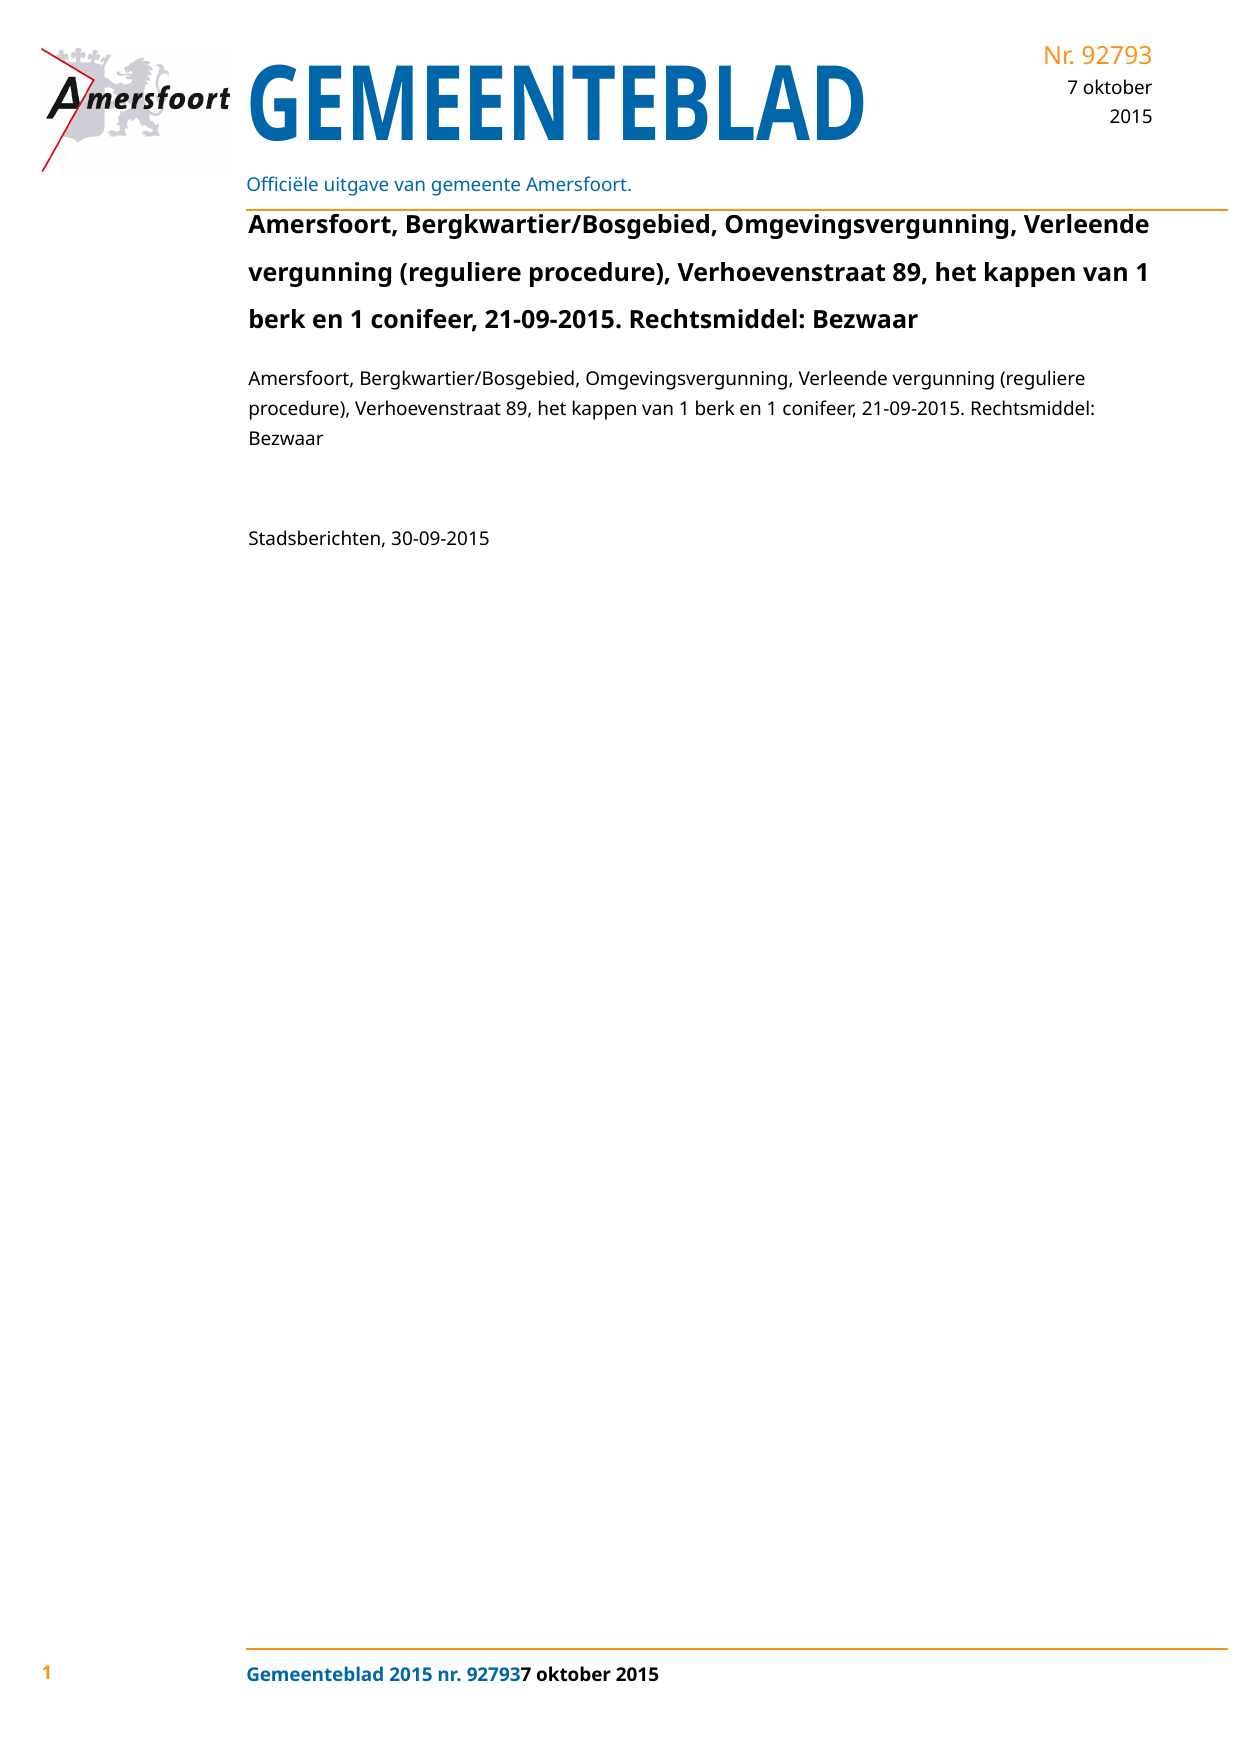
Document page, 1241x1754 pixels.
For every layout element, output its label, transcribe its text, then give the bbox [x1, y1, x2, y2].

picture [41, 47, 231, 172]
text Stadsberichten, 30-09-2015 [248, 526, 1152, 551]
text Amersfoort, Bergkwartier/Bosgebied, Omgevingsvergunning, Verleende vergunning (reguliere procedure), Verhoevenstraat 89, het kappen van 1 berk en 1 conifeer, 21-09-2015. Rechtsmiddel: Bezwaar [248, 211, 1152, 336]
text Amersfoort, Bergkwartier/Bosgebied, Omgevingsvergunning, Verleende vergunning (reguliere procedure), Verhoevenstraat 89, het kappen van 1 berk en 1 conifeer, 21-09-2015. Rechtsmiddel: Bezwaar [248, 366, 1152, 450]
